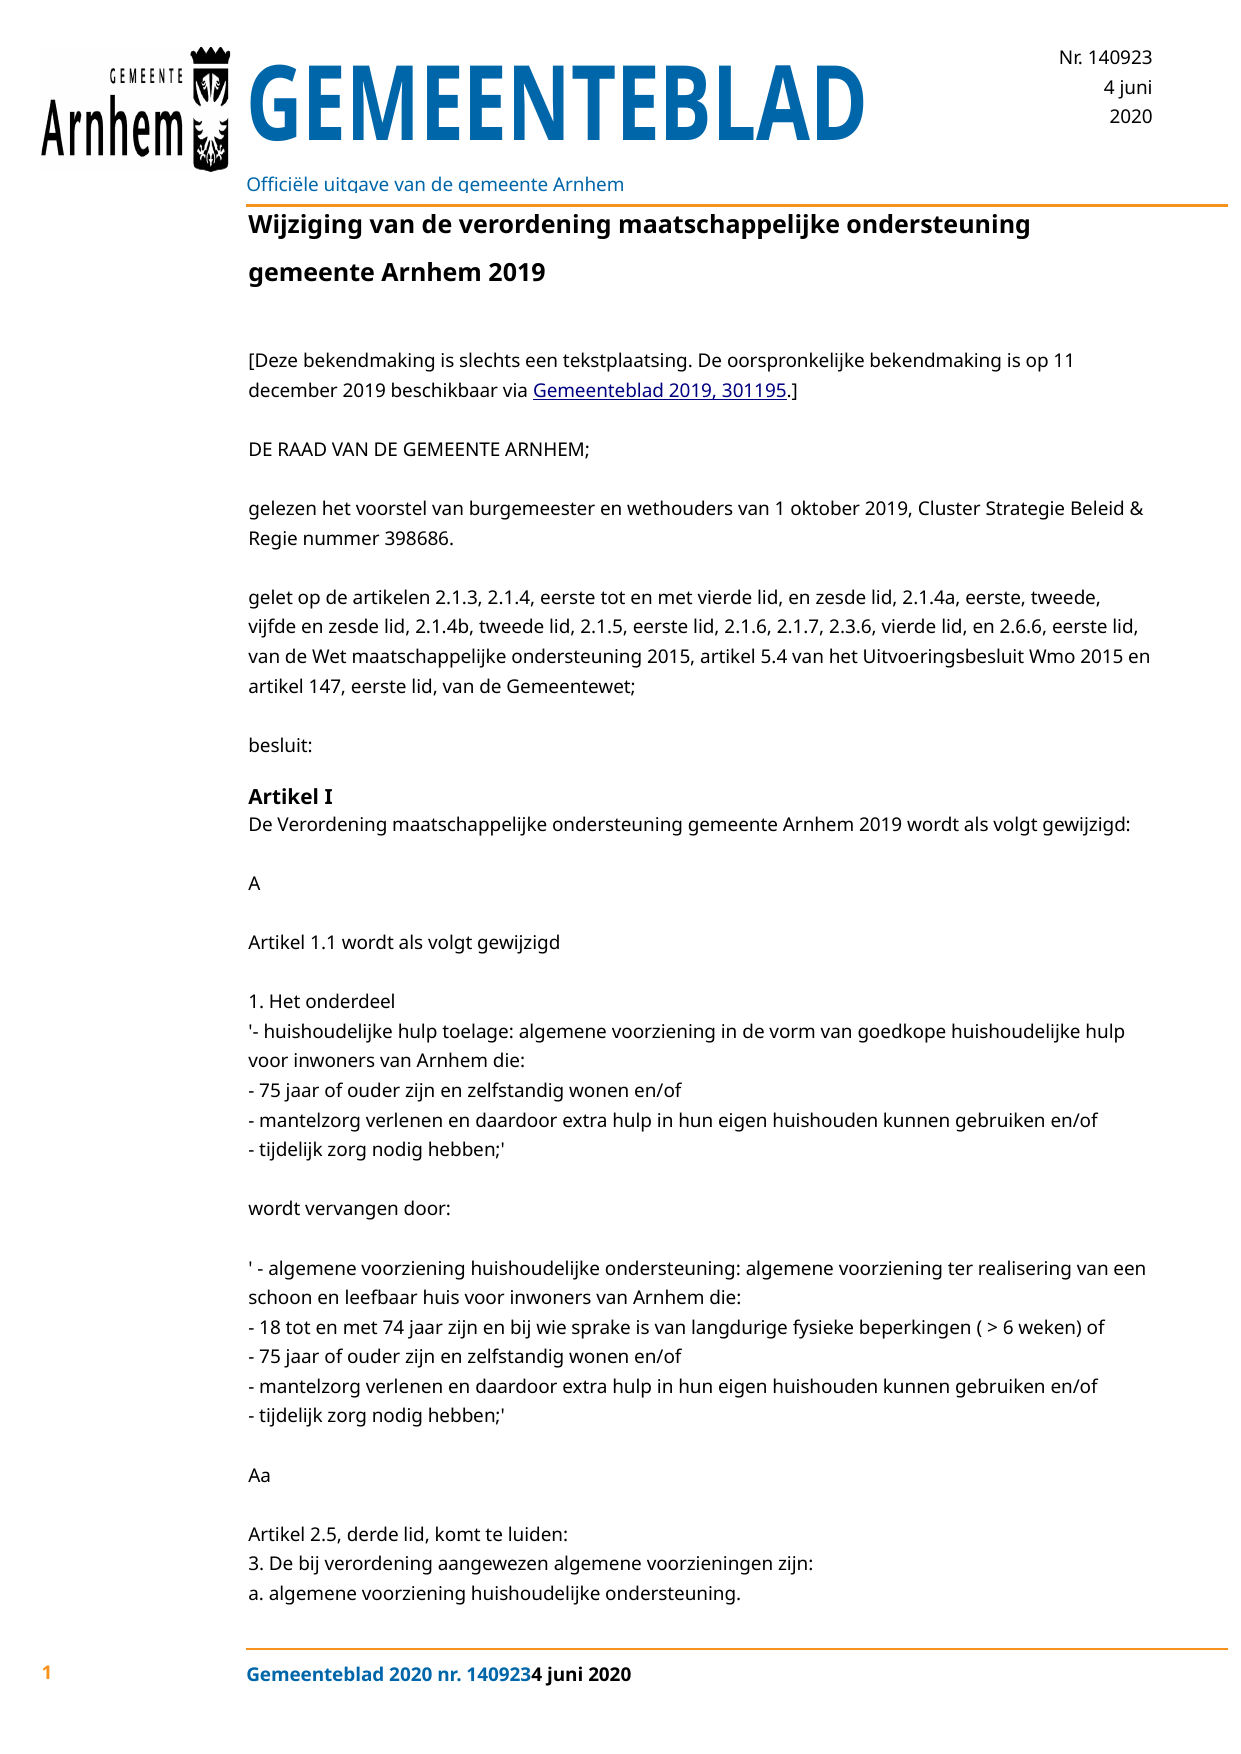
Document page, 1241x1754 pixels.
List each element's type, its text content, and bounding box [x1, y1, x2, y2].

text - 75 jaar of ouder zijn en zelfstandig wonen en/of [248, 1077, 1152, 1103]
text - 18 tot en met 74 jaar zijn en bij wie sprake is van langdurige fysieke beperkingen ( > 6 weken) of [248, 1314, 1152, 1339]
text - 75 jaar of ouder zijn en zelfstandig wonen en/of [248, 1343, 1152, 1369]
text - tijdelijk zorg nodig hebben;' [248, 1403, 1152, 1428]
text 3. De bij verordening aangewezen algemene voorzieningen zijn: [248, 1551, 1152, 1576]
text Wijziging van de verordening maatschappelijke ondersteuning gemeente Arnhem 2019 [248, 207, 1152, 288]
text Artikel 1.1 wordt als volgt gewijzigd [248, 929, 1152, 955]
text DE RAAD VAN DE GEMEENTE ARNHEM; [248, 436, 1152, 462]
text - mantelzorg verlenen en daardoor extra hulp in hun eigen huishouden kunnen gebruiken en/of [248, 1373, 1152, 1399]
text '- huishoudelijke hulp toelage: algemene voorziening in de vorm van goedkope huishoudelijke hulp voor inwoners van Arnhem die: [248, 1018, 1152, 1073]
text Aa [248, 1462, 1152, 1487]
text wordt vervangen door: [248, 1196, 1152, 1221]
text ' - algemene voorziening huishoudelijke ondersteuning: algemene voorziening ter realisering van een schoon en leefbaar huis voor inwoners van Arnhem die: [248, 1255, 1152, 1310]
text gelezen het voorstel van burgemeester en wethouders van 1 oktober 2019, Cluster Strategie Beleid & Regie nummer 398686. [248, 495, 1152, 551]
text besluit: [248, 732, 1152, 758]
text - mantelzorg verlenen en daardoor extra hulp in hun eigen huishouden kunnen gebruiken en/of [248, 1107, 1152, 1132]
text - tijdelijk zorg nodig hebben;' [248, 1136, 1152, 1162]
text a. algemene voorziening huishoudelijke ondersteuning. [248, 1580, 1152, 1606]
text gelet op de artikelen 2.1.3, 2.1.4, eerste tot en met vierde lid, en zesde lid, 2.1.4a, eerste, tweede, vijfde en zesde lid, 2.1.4b, tweede lid, 2.1.5, eerste lid, 2.1.6, 2.1.7, 2.3.6, vierde lid, en 2.6.6, eerste lid, van de Wet maatschappelijke ondersteuning 2015, artikel 5.4 van het Uitvoeringsbesluit Wmo 2015 en artikel 147, eerste lid, van de Gemeentewet; [248, 584, 1152, 699]
text De Verordening maatschappelijke ondersteuning gemeente Arnhem 2019 wordt als volgt gewijzigd: [248, 811, 1152, 837]
text Artikel 2.5, derde lid, komt te luiden: [248, 1521, 1152, 1547]
text 1. Het onderdeel [248, 988, 1152, 1014]
text [Deze bekendmaking is slechts een tekstplaatsing. De oorspronkelijke bekendmaking is op 11 december 2019 beschikbaar via Gemeenteblad 2019, 301195.] [248, 347, 1152, 403]
picture [41, 47, 231, 172]
text Artikel I [248, 782, 1152, 811]
text A [248, 870, 1152, 896]
